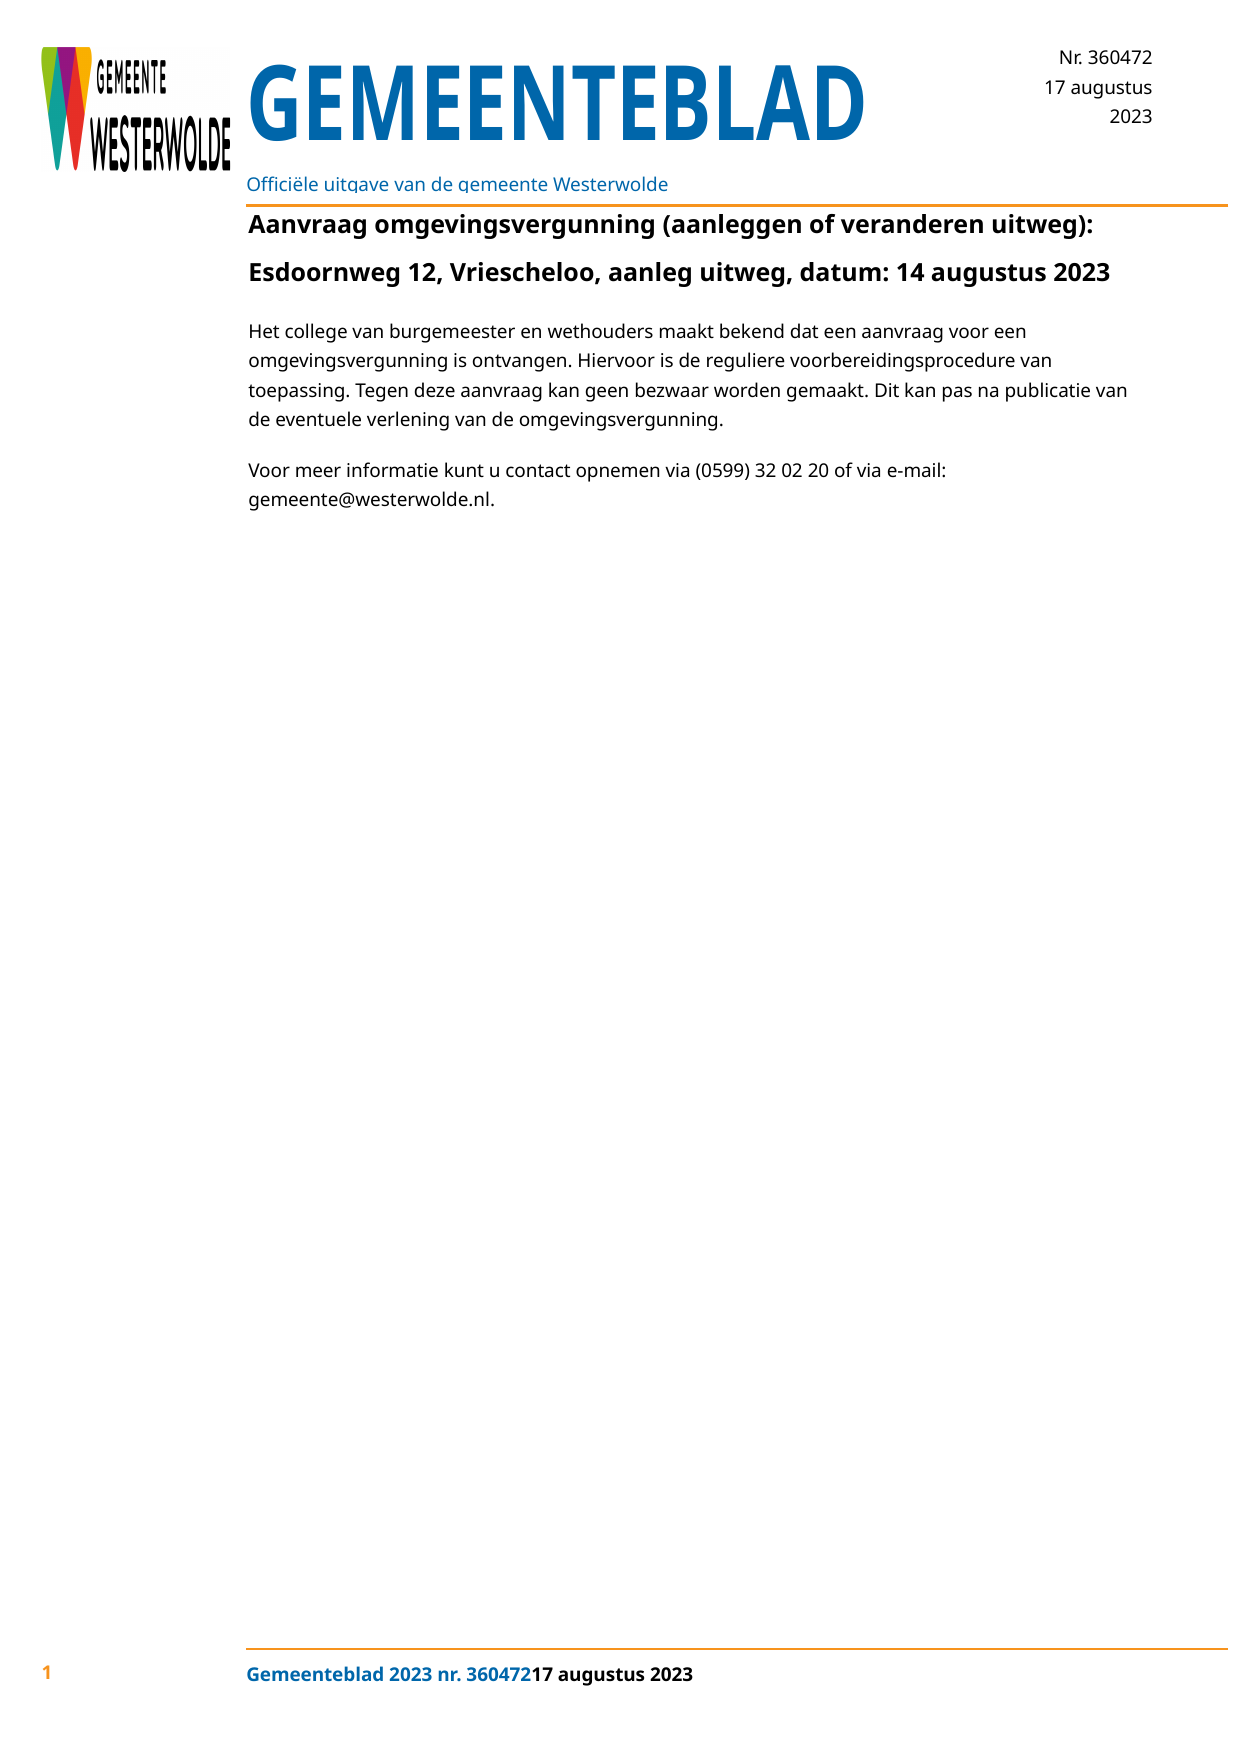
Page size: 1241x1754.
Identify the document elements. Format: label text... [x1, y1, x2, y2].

text Voor meer informatie kunt u contact opnemen via (0599) 32 02 20 of via e-mail: gemeente@westerwolde.nl. [248, 457, 1152, 512]
text Aanvraag omgevingsvergunning (aanleggen of veranderen uitweg): Esdoornweg 12, Vriescheloo, aanleg uitweg, datum: 14 augustus 2023 [248, 207, 1152, 288]
picture [41, 47, 231, 172]
text Het college van burgemeester en wethouders maakt bekend dat een aanvraag voor een omgevingsvergunning is ontvangen. Hiervoor is de reguliere voorbereidingsprocedure van toepassing. Tegen deze aanvraag kan geen bezwaar worden gemaakt. Dit kan pas na publicatie van de eventuele verlening van de omgevingsvergunning. [248, 318, 1152, 432]
